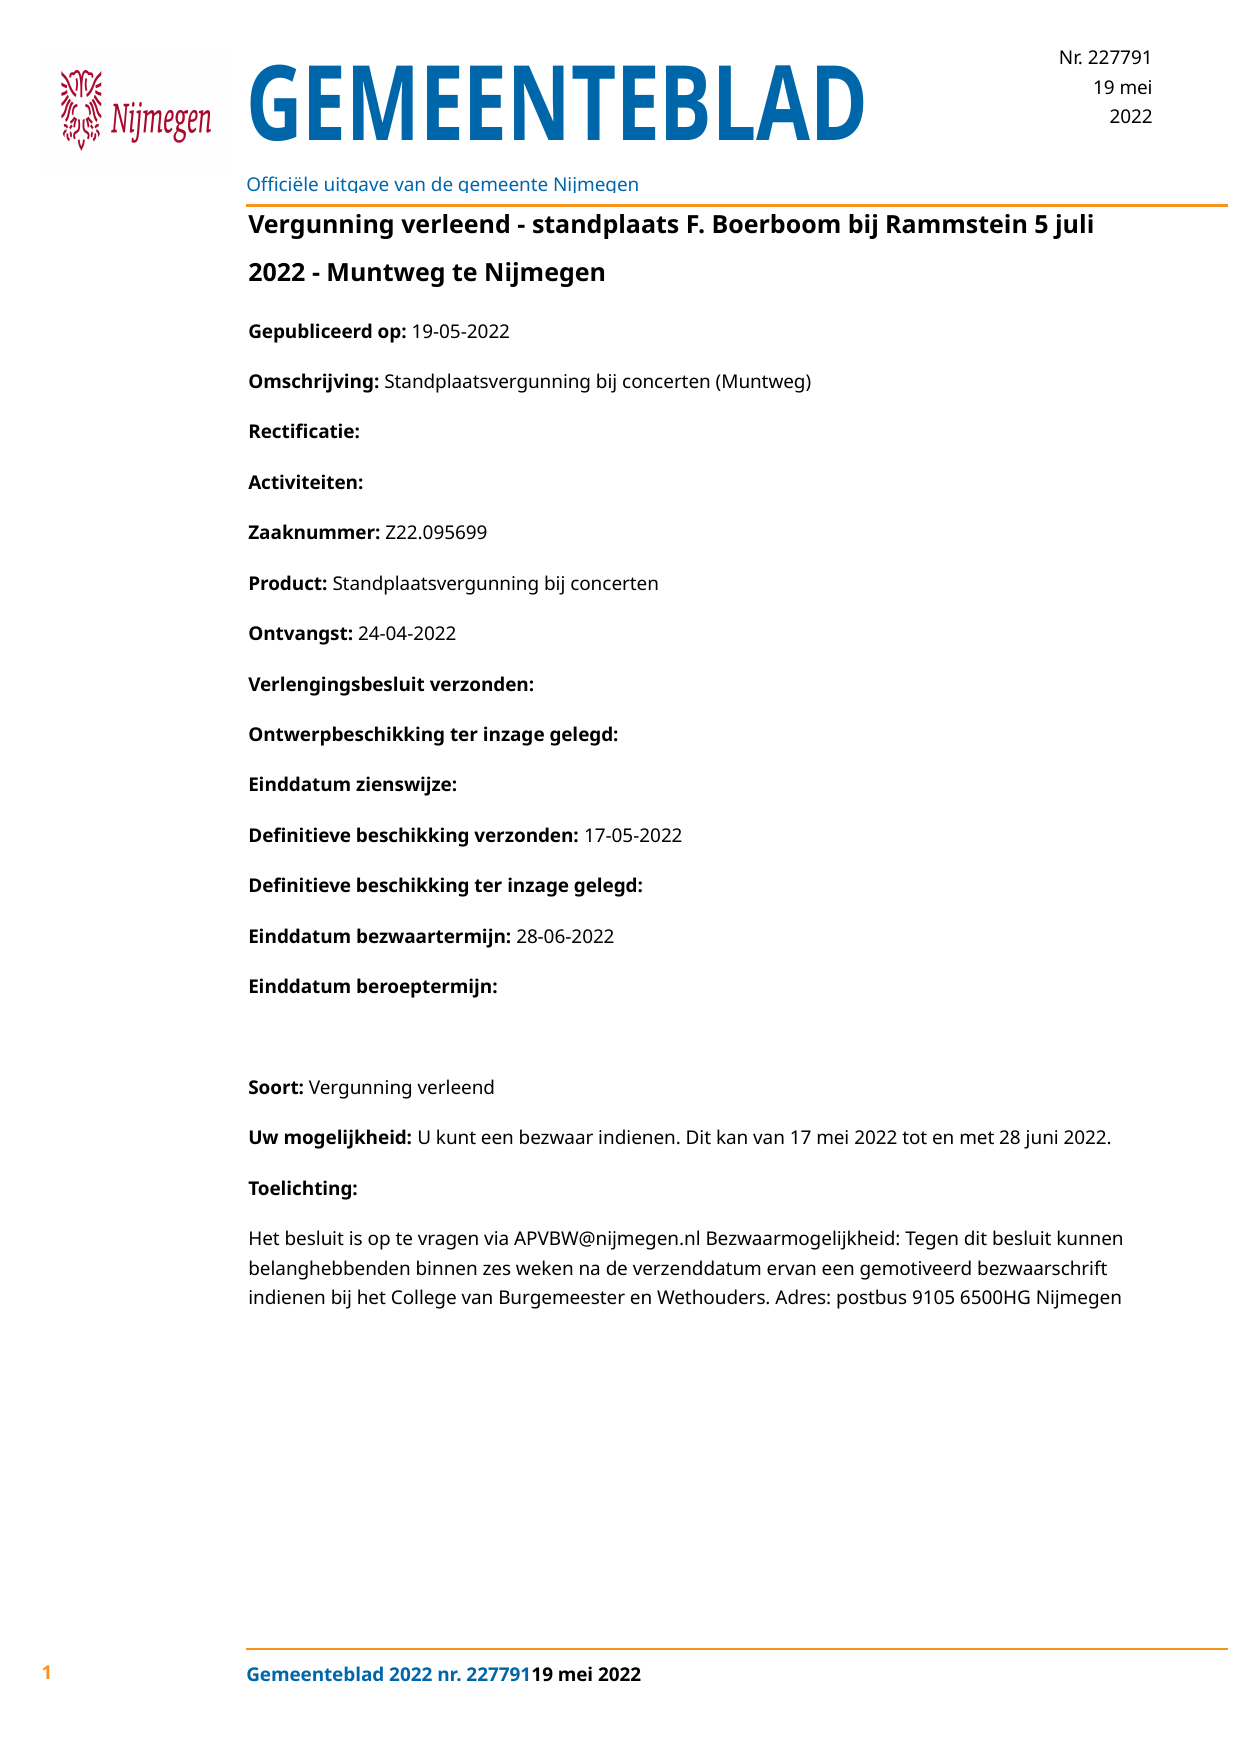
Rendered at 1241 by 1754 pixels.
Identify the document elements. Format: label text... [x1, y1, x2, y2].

text Ontwerpbeschikking ter inzage gelegd: [248, 721, 1152, 747]
text Zaaknummer: Z22.095699 [248, 519, 1152, 545]
text Einddatum beroeptermijn: [248, 973, 1152, 999]
text Einddatum bezwaartermijn: 28-06-2022 [248, 923, 1152, 949]
text Einddatum zienswijze: [248, 772, 1152, 797]
text Uw mogelijkheid: U kunt een bezwaar indienen. Dit kan van 17 mei 2022 tot en met 28 juni 2022. [248, 1124, 1152, 1150]
text Vergunning verleend - standplaats F. Boerboom bij Rammstein 5 juli 2022 - Muntweg te Nijmegen [248, 207, 1152, 288]
text Rectificatie: [248, 419, 1152, 444]
text Toelichting: [248, 1175, 1152, 1201]
text Verlengingsbesluit verzonden: [248, 671, 1152, 697]
text Soort: Vergunning verleend [248, 1074, 1152, 1100]
text Product: Standplaatsvergunning bij concerten [248, 570, 1152, 596]
text Definitieve beschikking ter inzage gelegd: [248, 872, 1152, 898]
text Het besluit is op te vragen via APVBW@nijmegen.nl Bezwaarmogelijkheid: Tegen dit besluit kunnen belanghebbenden binnen zes weken na de verzenddatum ervan een gemotiveerd bezwaarschrift indienen bij het College van Burgemeester en Wethouders. Adres: postbus 9105 6500HG Nijmegen [248, 1225, 1152, 1310]
text Gepubliceerd op: 19-05-2022 [248, 318, 1152, 344]
text Activiteiten: [248, 469, 1152, 495]
text Definitieve beschikking verzonden: 17-05-2022 [248, 822, 1152, 848]
picture [41, 47, 231, 172]
text Ontvangst: 24-04-2022 [248, 620, 1152, 646]
text Omschrijving: Standplaatsvergunning bij concerten (Muntweg) [248, 368, 1152, 394]
